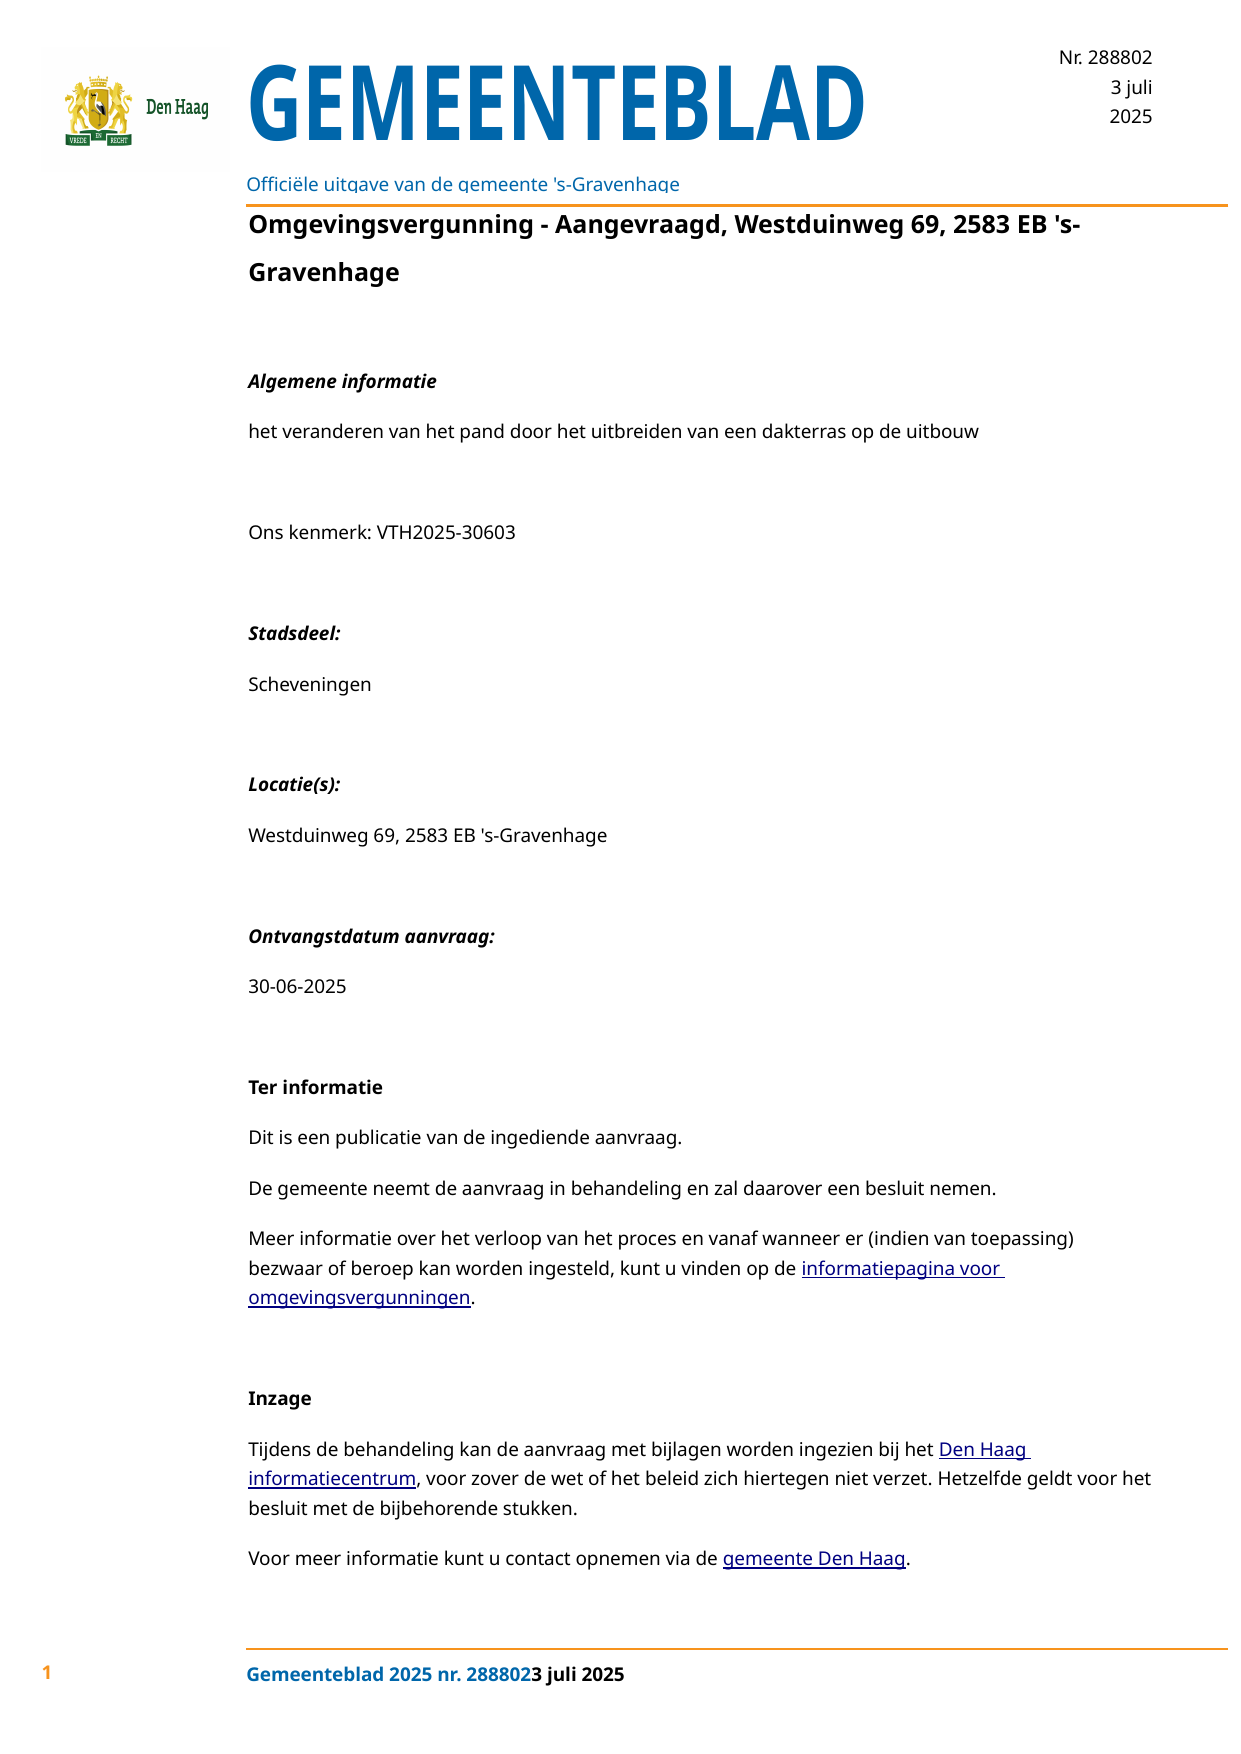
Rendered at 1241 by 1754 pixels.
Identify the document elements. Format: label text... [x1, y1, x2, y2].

text Locatie(s): [248, 772, 1152, 797]
text Ontvangstdatum aanvraag: [248, 923, 1152, 949]
text Scheveningen [248, 671, 1152, 697]
text Tijdens de behandeling kan de aanvraag met bijlagen worden ingezien bij het Den Haag informatiecentrum, voor zover de wet of het beleid zich hiertegen niet verzet. Hetzelfde geldt voor het besluit met de bijbehorende stukken. [248, 1436, 1152, 1521]
text Ter informatie [248, 1074, 1152, 1100]
picture [41, 47, 231, 172]
text Westduinweg 69, 2583 EB 's-Gravenhage [248, 822, 1152, 848]
text Dit is een publicatie van de ingediende aanvraag. [248, 1124, 1152, 1150]
text Meer informatie over het verloop van het proces en vanaf wanneer er (indien van toepassing) bezwaar of beroep kan worden ingesteld, kunt u vinden op de informatiepagina voor omgevingsvergunningen. [248, 1225, 1152, 1310]
text het veranderen van het pand door het uitbreiden van een dakterras op de uitbouw [248, 419, 1152, 444]
text Omgevingsvergunning - Aangevraagd, Westduinweg 69, 2583 EB 's-Gravenhage [248, 207, 1152, 288]
text Stadsdeel: [248, 620, 1152, 646]
text Voor meer informatie kunt u contact opnemen via de gemeente Den Haag. [248, 1545, 1152, 1571]
text De gemeente neemt de aanvraag in behandeling en zal daarover een besluit nemen. [248, 1175, 1152, 1201]
text Algemene informatie [248, 368, 1152, 394]
text 30-06-2025 [248, 973, 1152, 999]
text Ons kenmerk: VTH2025-30603 [248, 519, 1152, 545]
text Inzage [248, 1385, 1152, 1411]
